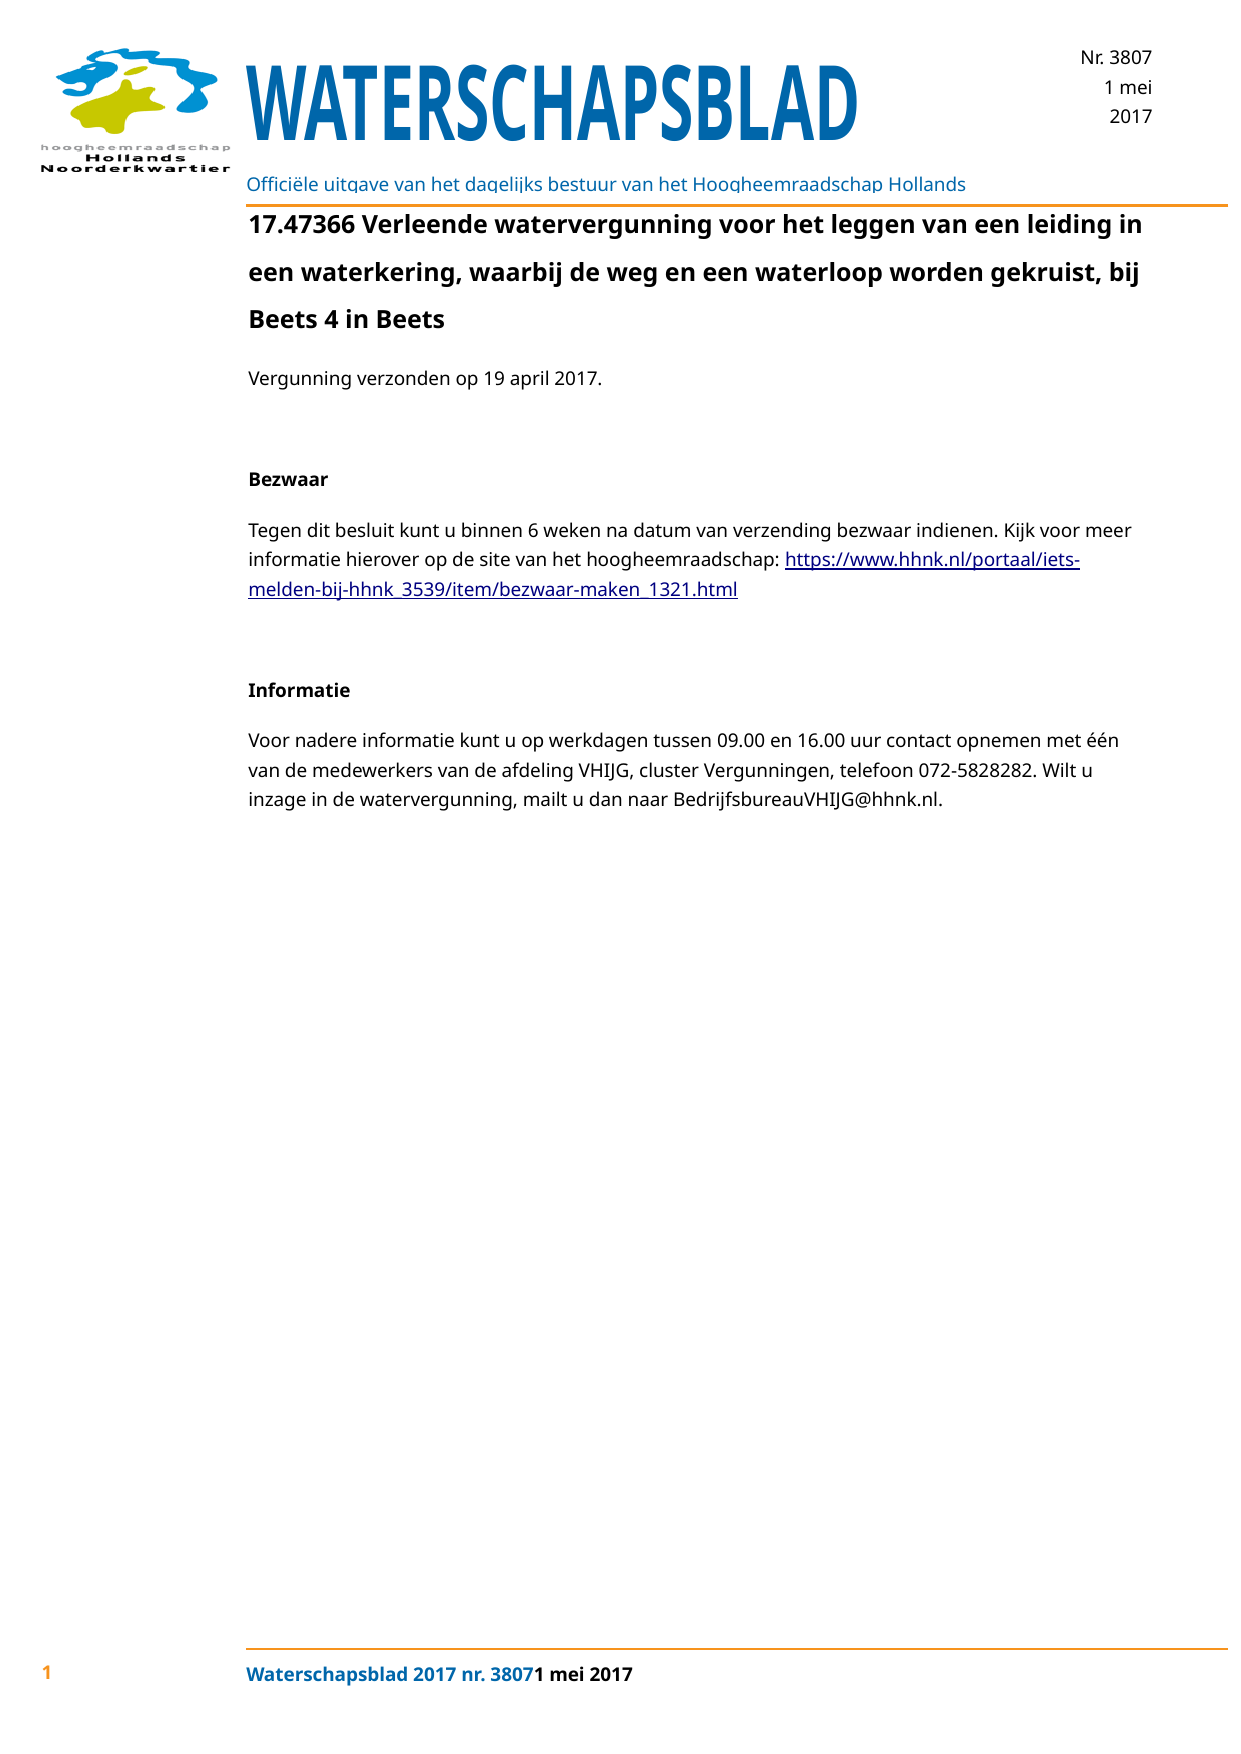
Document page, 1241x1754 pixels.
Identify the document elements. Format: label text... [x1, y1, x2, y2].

text Vergunning verzonden op 19 april 2017. [248, 366, 1152, 391]
text Tegen dit besluit kunt u binnen 6 weken na datum van verzending bezwaar indienen. Kijk voor meer informatie hierover op de site van het hoogheemraadschap: https://www.hhnk.nl/portaal/iets-melden-bij-hhnk_3539/item/bezwaar-maken_1321.html [248, 517, 1152, 602]
picture [41, 47, 231, 172]
text Voor nadere informatie kunt u op werkdagen tussen 09.00 en 16.00 uur contact opnemen met één van de medewerkers van de afdeling VHIJG, cluster Vergunningen, telefoon 072-5828282. Wilt u inzage in de watervergunning, mailt u dan naar BedrijfsbureauVHIJG@hhnk.nl. [248, 727, 1152, 812]
text Bezwaar [248, 466, 1152, 492]
text Informatie [248, 677, 1152, 702]
text 17.47366 Verleende watervergunning voor het leggen van een leiding in een waterkering, waarbij de weg en een waterloop worden gekruist, bij Beets 4 in Beets [248, 207, 1152, 336]
